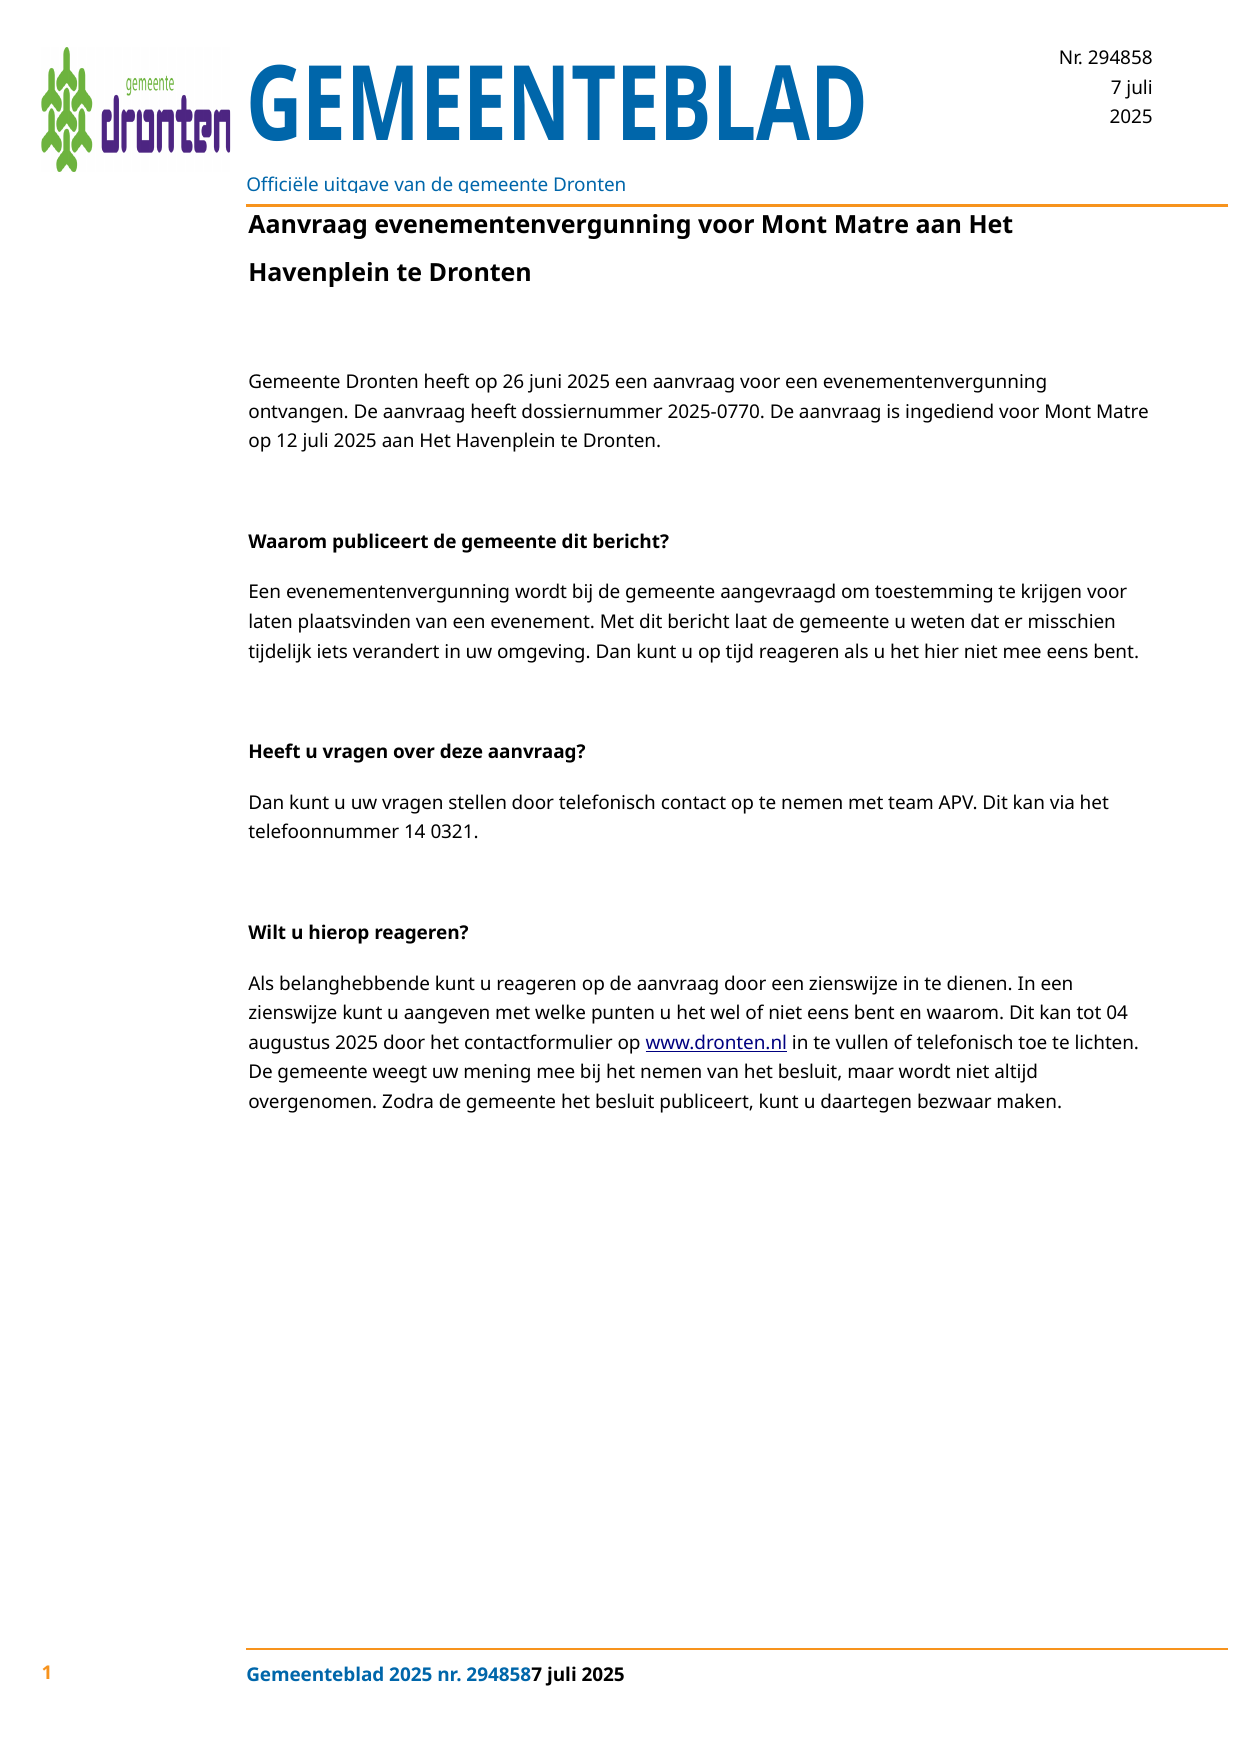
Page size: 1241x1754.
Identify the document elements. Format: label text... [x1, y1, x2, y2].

text Heeft u vragen over deze aanvraag? [248, 739, 1152, 764]
text Als belanghebbende kunt u reageren op de aanvraag door een zienswijze in te dienen. In een zienswijze kunt u aangeven met welke punten u het wel of niet eens bent en waarom. Dit kan tot 04 augustus 2025 door het contactformulier op www.dronten.nl in te vullen of telefonisch toe te lichten. De gemeente weegt uw mening mee bij het nemen van het besluit, maar wordt niet altijd overgenomen. Zodra de gemeente het besluit publiceert, kunt u daartegen bezwaar maken. [248, 970, 1152, 1114]
picture [41, 47, 231, 172]
text Gemeente Dronten heeft op 26 juni 2025 een aanvraag voor een evenementenvergunning ontvangen. De aanvraag heeft dossiernummer 2025-0770. De aanvraag is ingediend voor Mont Matre op 12 juli 2025 aan Het Havenplein te Dronten. [248, 368, 1152, 453]
text Een evenementenvergunning wordt bij de gemeente aangevraagd om toestemming te krijgen voor laten plaatsvinden van een evenement. Met dit bericht laat de gemeente u weten dat er misschien tijdelijk iets verandert in uw omgeving. Dan kunt u op tijd reageren als u het hier niet mee eens bent. [248, 579, 1152, 664]
text Aanvraag evenementenvergunning voor Mont Matre aan Het Havenplein te Dronten [248, 207, 1152, 288]
text Waarom publiceert de gemeente dit bericht? [248, 528, 1152, 554]
text Wilt u hierop reageren? [248, 919, 1152, 945]
text Dan kunt u uw vragen stellen door telefonisch contact op te nemen met team APV. Dit kan via het telefoonnummer 14 0321. [248, 789, 1152, 844]
